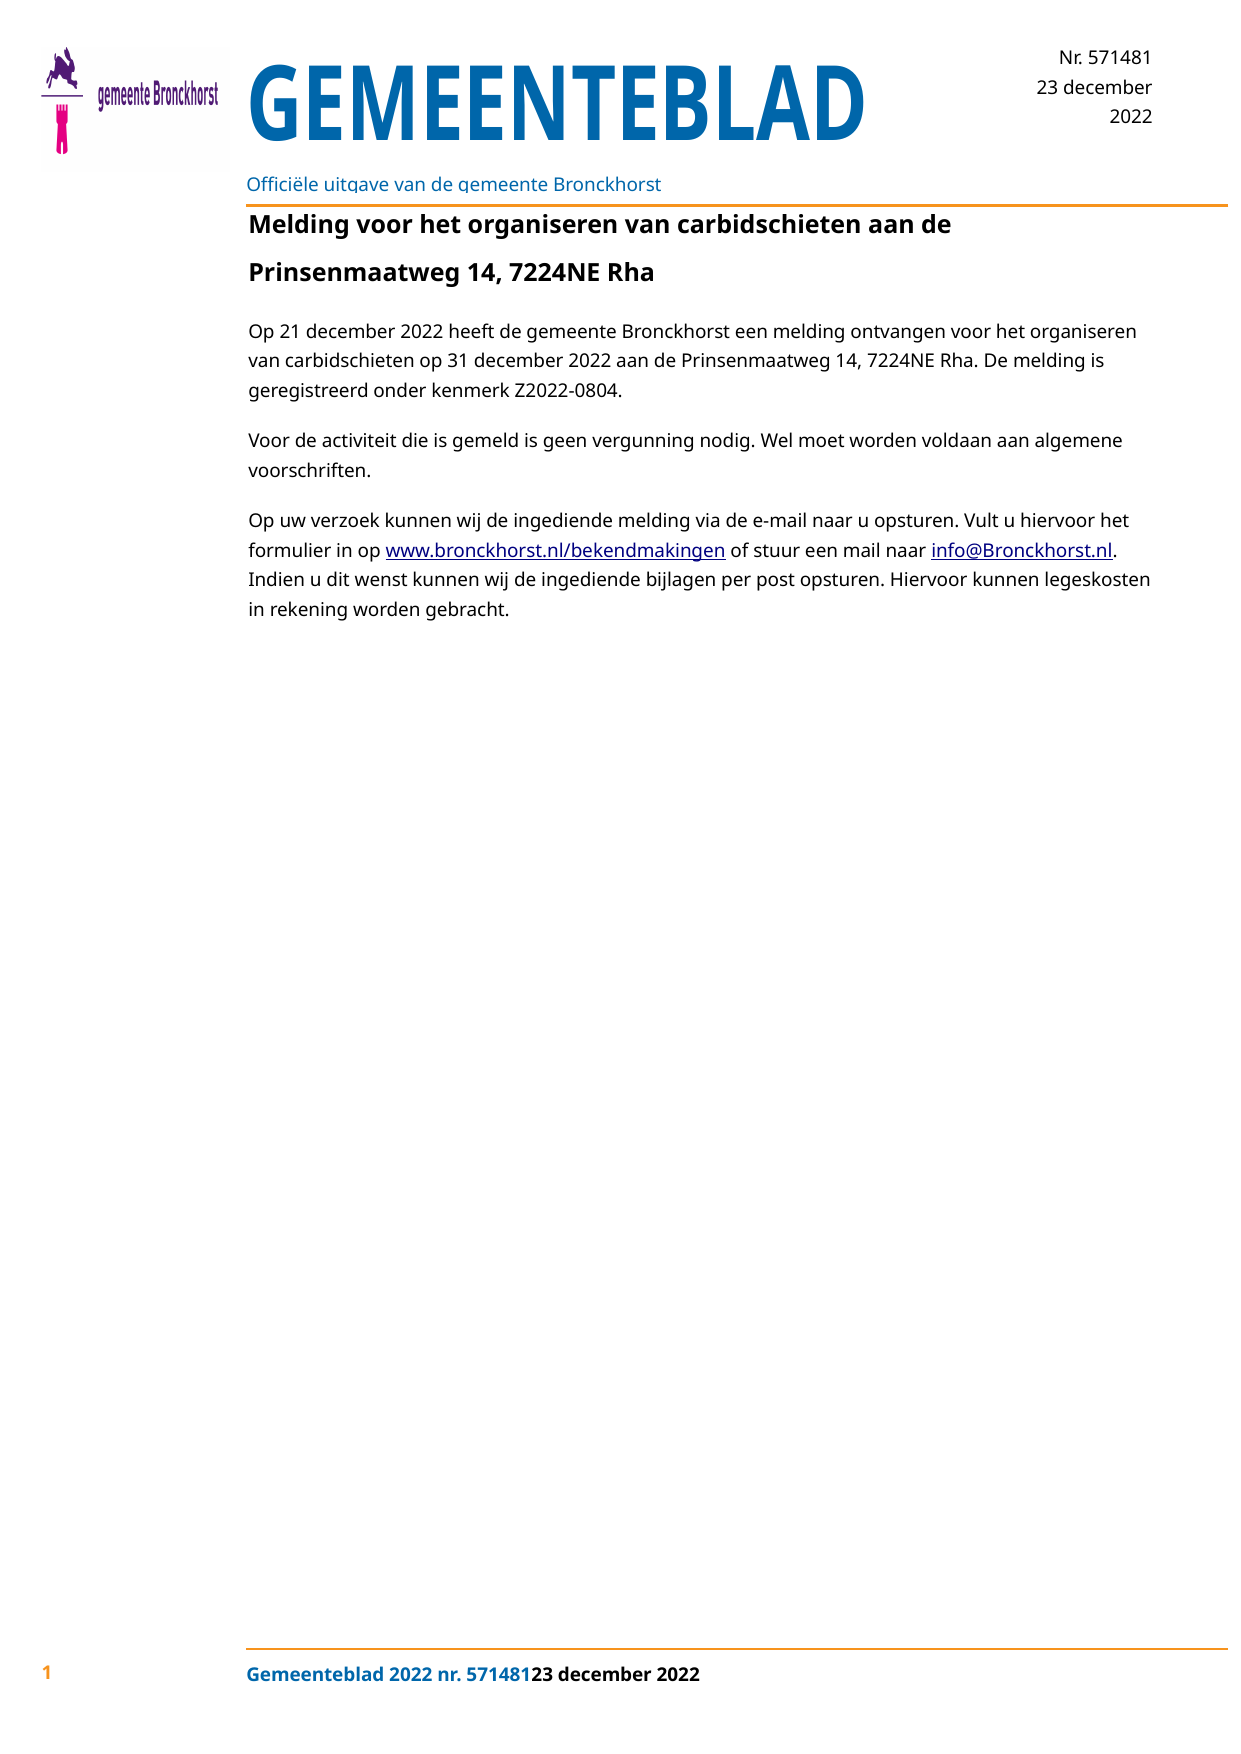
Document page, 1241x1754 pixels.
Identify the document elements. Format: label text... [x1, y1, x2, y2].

text Melding voor het organiseren van carbidschieten aan de Prinsenmaatweg 14, 7224NE Rha [248, 207, 1152, 288]
picture [41, 47, 231, 172]
text Op uw verzoek kunnen wij de ingediende melding via de e-mail naar u opsturen. Vult u hiervoor het formulier in op www.bronckhorst.nl/bekendmakingen of stuur een mail naar info@Bronckhorst.nl. Indien u dit wenst kunnen wij de ingediende bijlagen per post opsturen. Hiervoor kunnen legeskosten in rekening worden gebracht. [248, 507, 1152, 622]
text Voor de activiteit die is gemeld is geen vergunning nodig. Wel moet worden voldaan aan algemene voorschriften. [248, 427, 1152, 483]
text Op 21 december 2022 heeft de gemeente Bronckhorst een melding ontvangen voor het organiseren van carbidschieten op 31 december 2022 aan de Prinsenmaatweg 14, 7224NE Rha. De melding is geregistreerd onder kenmerk Z2022-0804. [248, 318, 1152, 403]
